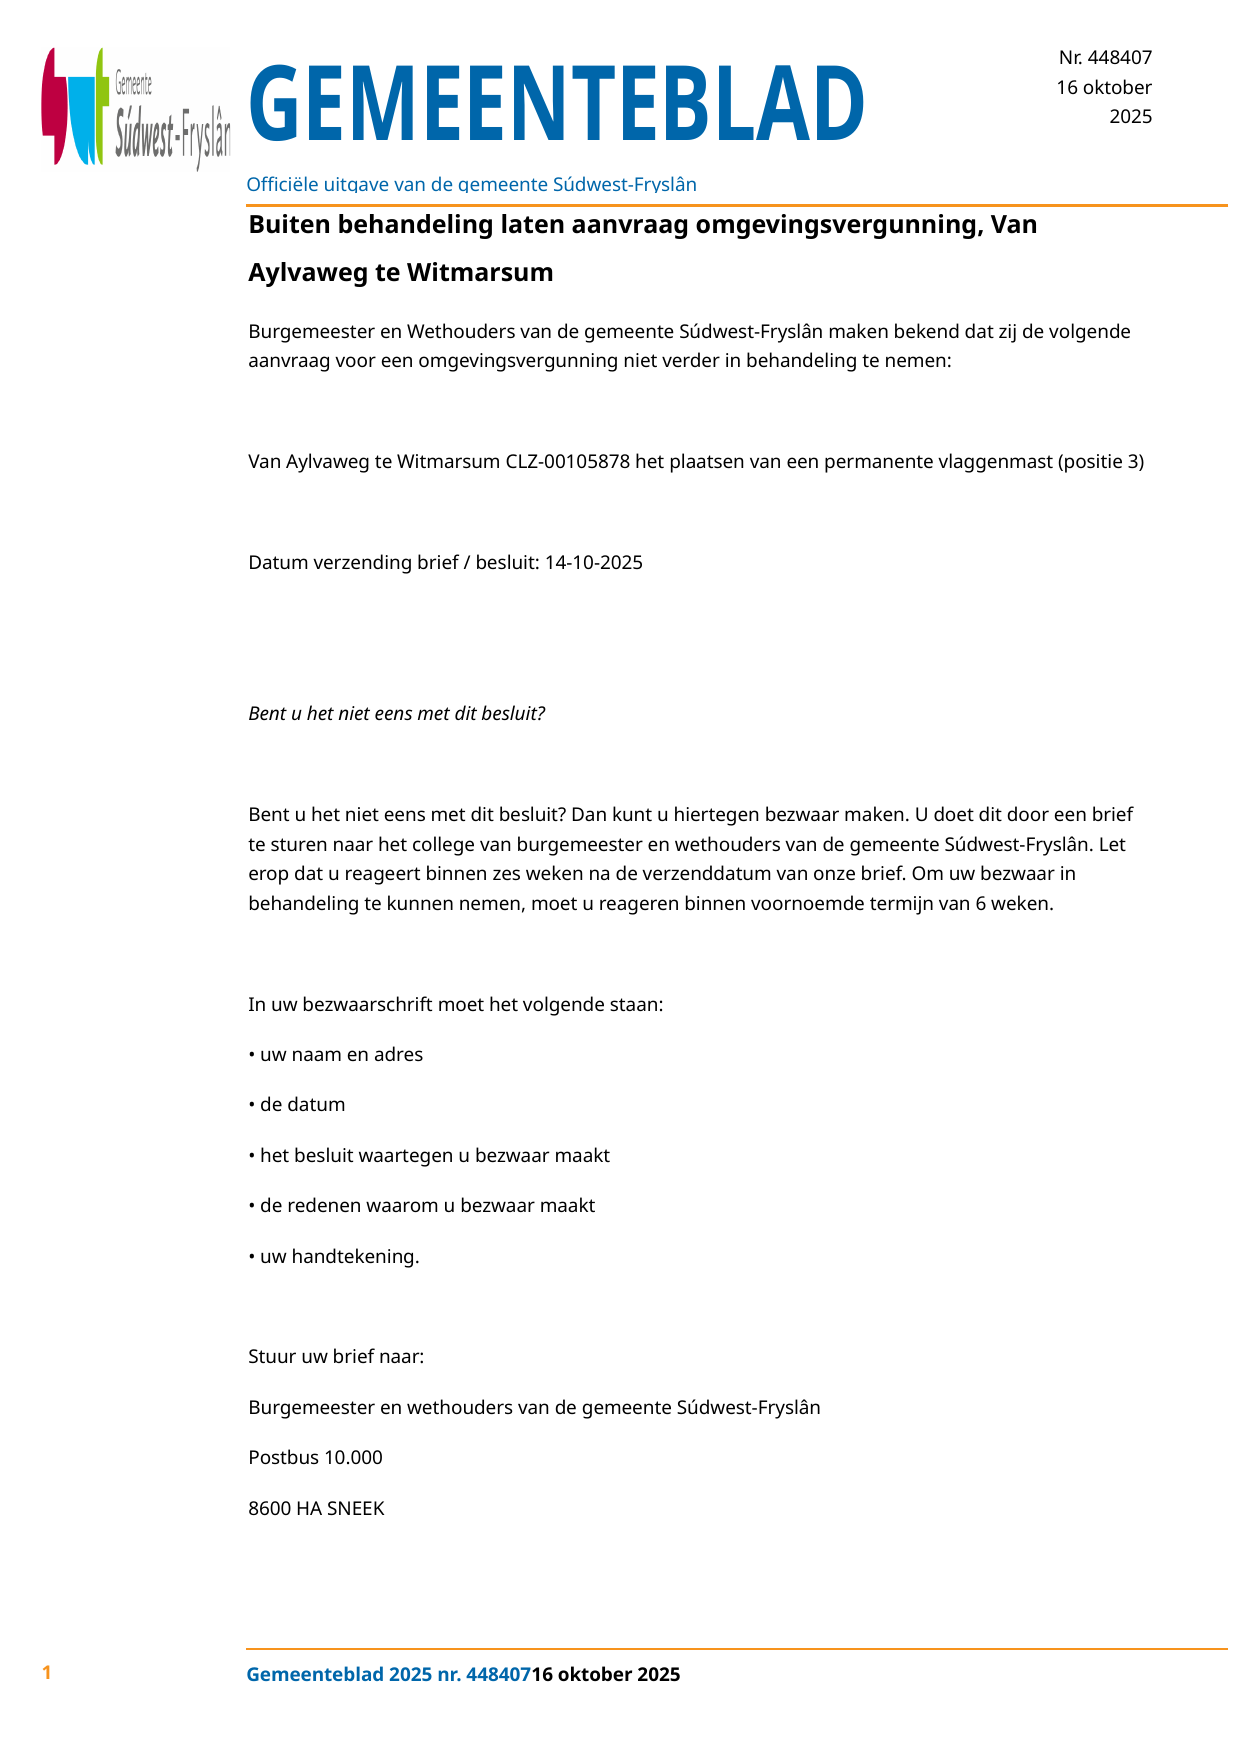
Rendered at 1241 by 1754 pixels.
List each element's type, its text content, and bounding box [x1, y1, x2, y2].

text Datum verzending brief / besluit: 14-10-2025 [248, 549, 1152, 575]
text • uw naam en adres [248, 1041, 1152, 1067]
text Burgemeester en Wethouders van de gemeente Súdwest-Fryslân maken bekend dat zij de volgende aanvraag voor een omgevingsvergunning niet verder in behandeling te nemen: [248, 318, 1152, 373]
text Postbus 10.000 [248, 1444, 1152, 1470]
text Buiten behandeling laten aanvraag omgevingsvergunning, Van Aylvaweg te Witmarsum [248, 207, 1152, 288]
text Bent u het niet eens met dit besluit? [248, 700, 1152, 726]
text In uw bezwaarschrift moet het volgende staan: [248, 991, 1152, 1017]
picture [41, 47, 231, 172]
text Van Aylvaweg te Witmarsum CLZ-00105878 het plaatsen van een permanente vlaggenmast (positie 3) [248, 448, 1152, 474]
text Bent u het niet eens met dit besluit? Dan kunt u hiertegen bezwaar maken. U doet dit door een brief te sturen naar het college van burgemeester en wethouders van de gemeente Súdwest-Fryslân. Let erop dat u reageert binnen zes weken na de verzenddatum van onze brief. Om uw bezwaar in behandeling te kunnen nemen, moet u reageren binnen voornoemde termijn van 6 weken. [248, 801, 1152, 916]
text 8600 HA SNEEK [248, 1495, 1152, 1521]
text • de datum [248, 1092, 1152, 1117]
text Stuur uw brief naar: [248, 1344, 1152, 1369]
text • de redenen waarom u bezwaar maakt [248, 1192, 1152, 1218]
text • het besluit waartegen u bezwaar maakt [248, 1142, 1152, 1168]
text • uw handtekening. [248, 1243, 1152, 1269]
text Burgemeester en wethouders van de gemeente Súdwest-Fryslân [248, 1394, 1152, 1420]
